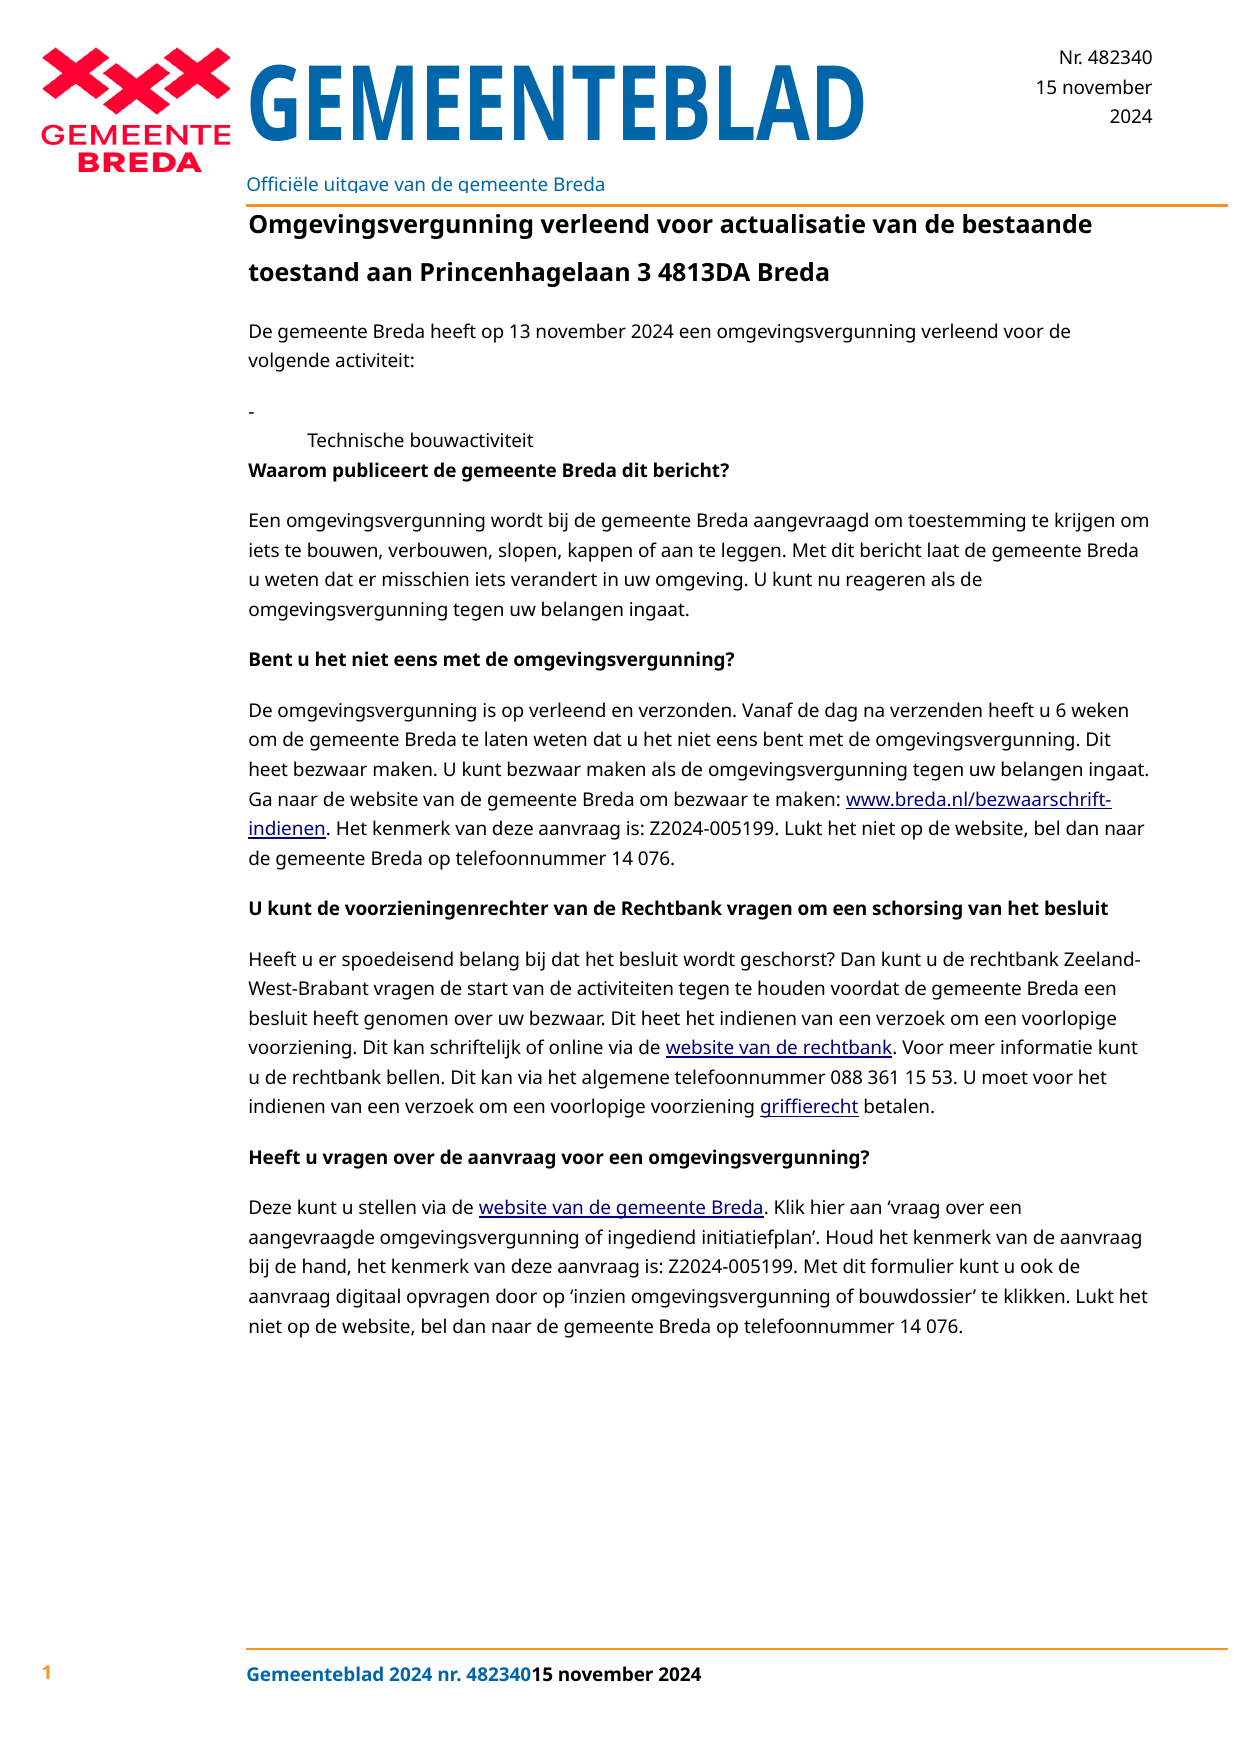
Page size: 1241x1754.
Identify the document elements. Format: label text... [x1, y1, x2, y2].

text Heeft u er spoedeisend belang bij dat het besluit wordt geschorst? Dan kunt u de rechtbank Zeeland-West-Brabant vragen de start van de activiteiten tegen te houden voordat de gemeente Breda een besluit heeft genomen over uw bezwaar. Dit heet het indienen van een verzoek om een voorlopige voorziening. Dit kan schriftelijk of online via de website van de rechtbank. Voor meer informatie kunt u de rechtbank bellen. Dit kan via het algemene telefoonnummer 088 361 15 53. U moet voor het indienen van een verzoek om een voorlopige voorziening griffierecht betalen. [248, 946, 1152, 1119]
text Bent u het niet eens met de omgevingsvergunning? [248, 647, 1152, 672]
picture [41, 47, 231, 172]
text Waarom publiceert de gemeente Breda dit bericht? [248, 457, 1152, 483]
list Technische bouwactiviteit [248, 427, 1152, 453]
text Een omgevingsvergunning wordt bij de gemeente Breda aangevraagd om toestemming te krijgen om iets te bouwen, verbouwen, slopen, kappen of aan te leggen. Met dit bericht laat de gemeente Breda u weten dat er misschien iets verandert in uw omgeving. U kunt nu reageren als de omgevingsvergunning tegen uw belangen ingaat. [248, 507, 1152, 622]
text Heeft u vragen over de aanvraag voor een omgevingsvergunning? [248, 1144, 1152, 1170]
text De omgevingsvergunning is op verleend en verzonden. Vanaf de dag na verzenden heeft u 6 weken om de gemeente Breda te laten weten dat u het niet eens bent met de omgevingsvergunning. Dit heet bezwaar maken. U kunt bezwaar maken als de omgevingsvergunning tegen uw belangen ingaat. Ga naar de website van de gemeente Breda om bezwaar te maken: www.breda.nl/bezwaarschrift-indienen. Het kenmerk van deze aanvraag is: Z2024-005199. Lukt het niet op de website, bel dan naar de gemeente Breda op telefoonnummer 14 076. [248, 697, 1152, 871]
text Omgevingsvergunning verleend voor actualisatie van de bestaande toestand aan Princenhagelaan 3 4813DA Breda [248, 207, 1152, 288]
text Deze kunt u stellen via de website van de gemeente Breda. Klik hier aan ‘vraag over een aangevraagde omgevingsvergunning of ingediend initiatiefplan’. Houd het kenmerk van de aanvraag bij de hand, het kenmerk van deze aanvraag is: Z2024-005199. Met dit formulier kunt u ook de aanvraag digitaal opvragen door op ‘inzien omgevingsvergunning of bouwdossier’ te klikken. Lukt het niet op de website, bel dan naar de gemeente Breda op telefoonnummer 14 076. [248, 1194, 1152, 1339]
text De gemeente Breda heeft op 13 november 2024 een omgevingsvergunning verleend voor de volgende activiteit: [248, 318, 1152, 373]
text U kunt de voorzieningenrechter van de Rechtbank vragen om een schorsing van het besluit [248, 895, 1152, 921]
